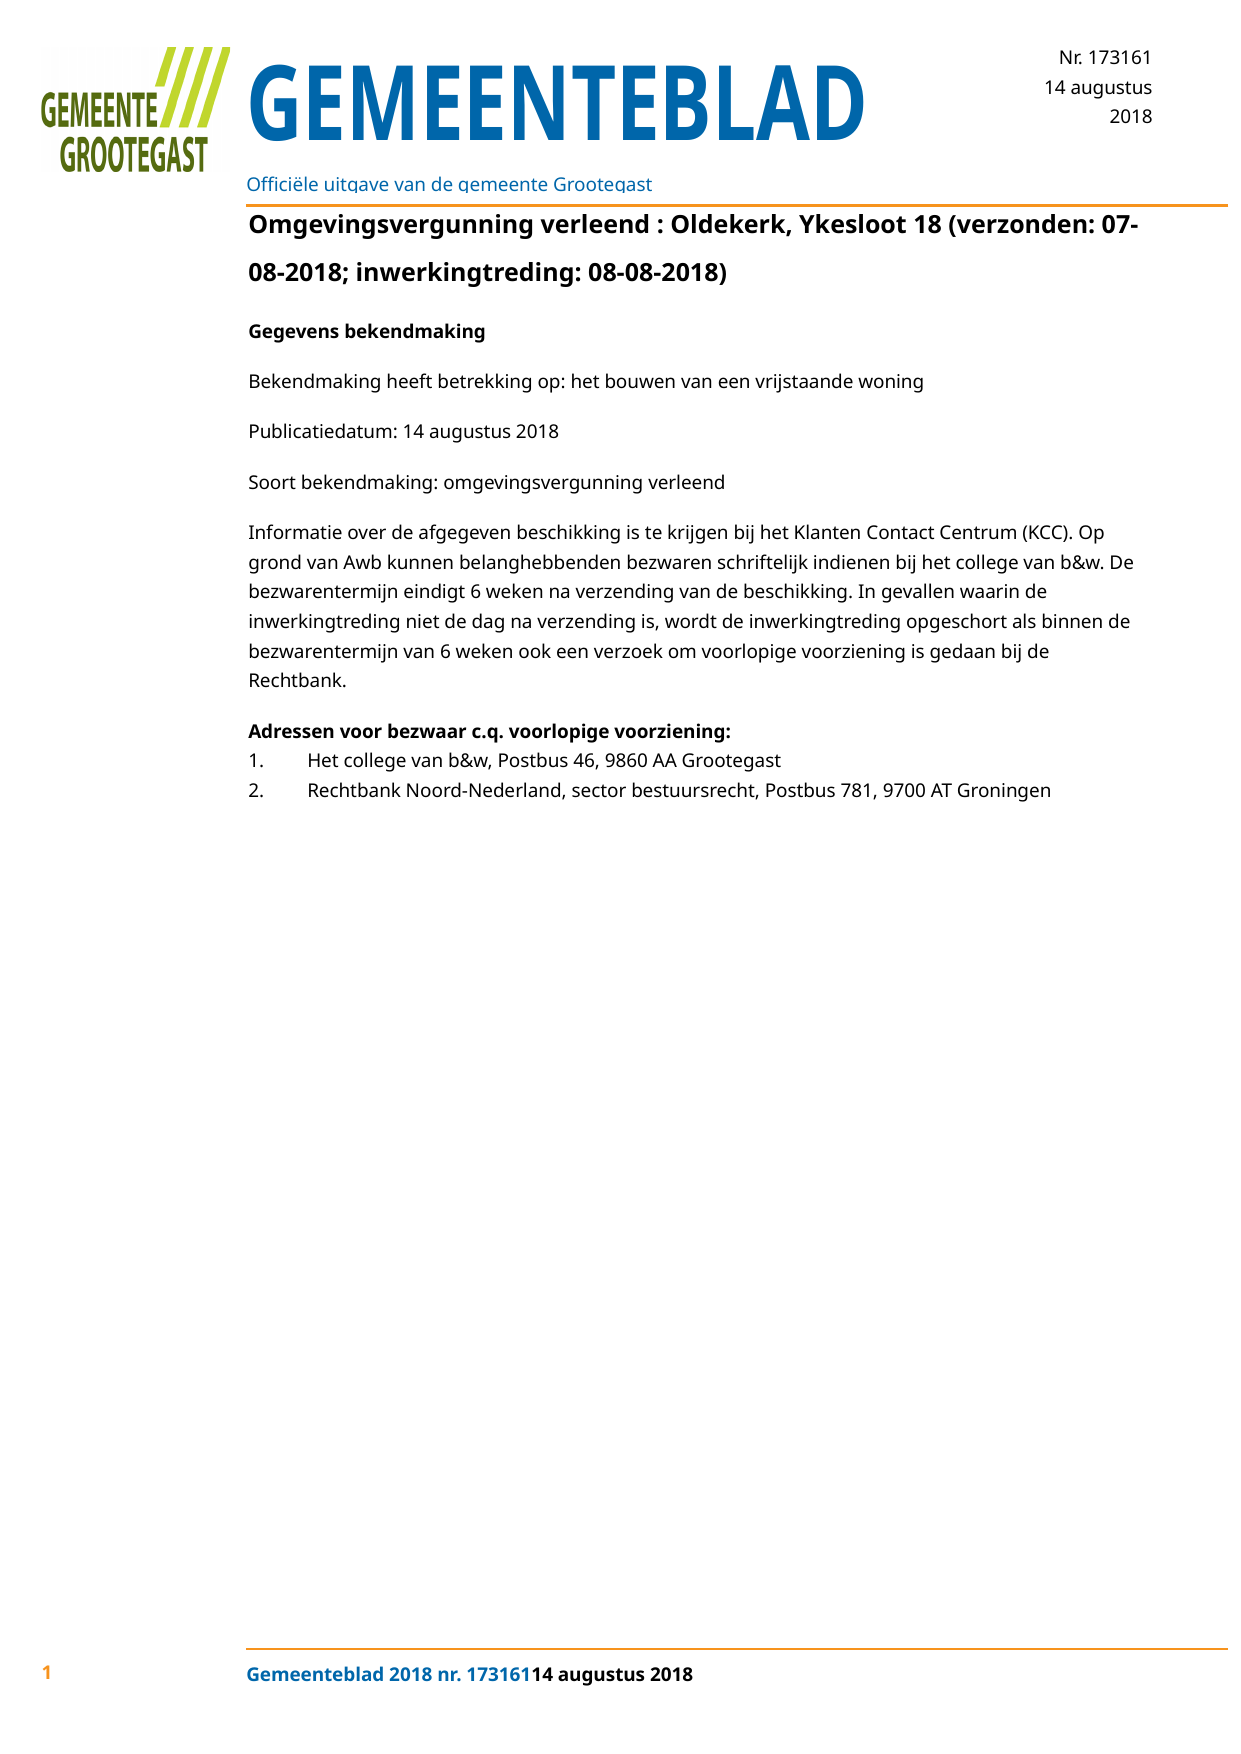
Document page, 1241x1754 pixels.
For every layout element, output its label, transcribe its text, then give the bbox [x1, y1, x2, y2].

text Publicatiedatum: 14 augustus 2018 [248, 419, 1152, 444]
list Het college van b&w, Postbus 46, 9860 AA Grootegast [248, 747, 1152, 773]
text Informatie over de afgegeven beschikking is te krijgen bij het Klanten Contact Centrum (KCC). Op grond van Awb kunnen belanghebbenden bezwaren schriftelijk indienen bij het college van b&w. De bezwarentermijn eindigt 6 weken na verzending van de beschikking. In gevallen waarin de inwerkingtreding niet de dag na verzending is, wordt de inwerkingtreding opgeschort als binnen de bezwarentermijn van 6 weken ook een verzoek om voorlopige voorziening is gedaan bij de Rechtbank. [248, 519, 1152, 693]
text Bekendmaking heeft betrekking op: het bouwen van een vrijstaande woning [248, 368, 1152, 394]
picture [41, 47, 231, 172]
text Omgevingsvergunning verleend : Oldekerk, Ykesloot 18 (verzonden: 07-08-2018; inwerkingtreding: 08-08-2018) [248, 207, 1152, 288]
text Gegevens bekendmaking [248, 318, 1152, 344]
list Rechtbank Noord-Nederland, sector bestuursrecht, Postbus 781, 9700 AT Groningen [248, 777, 1152, 803]
text Adressen voor bezwaar c.q. voorlopige voorziening: [248, 718, 1152, 744]
text Soort bekendmaking: omgevingsvergunning verleend [248, 469, 1152, 495]
